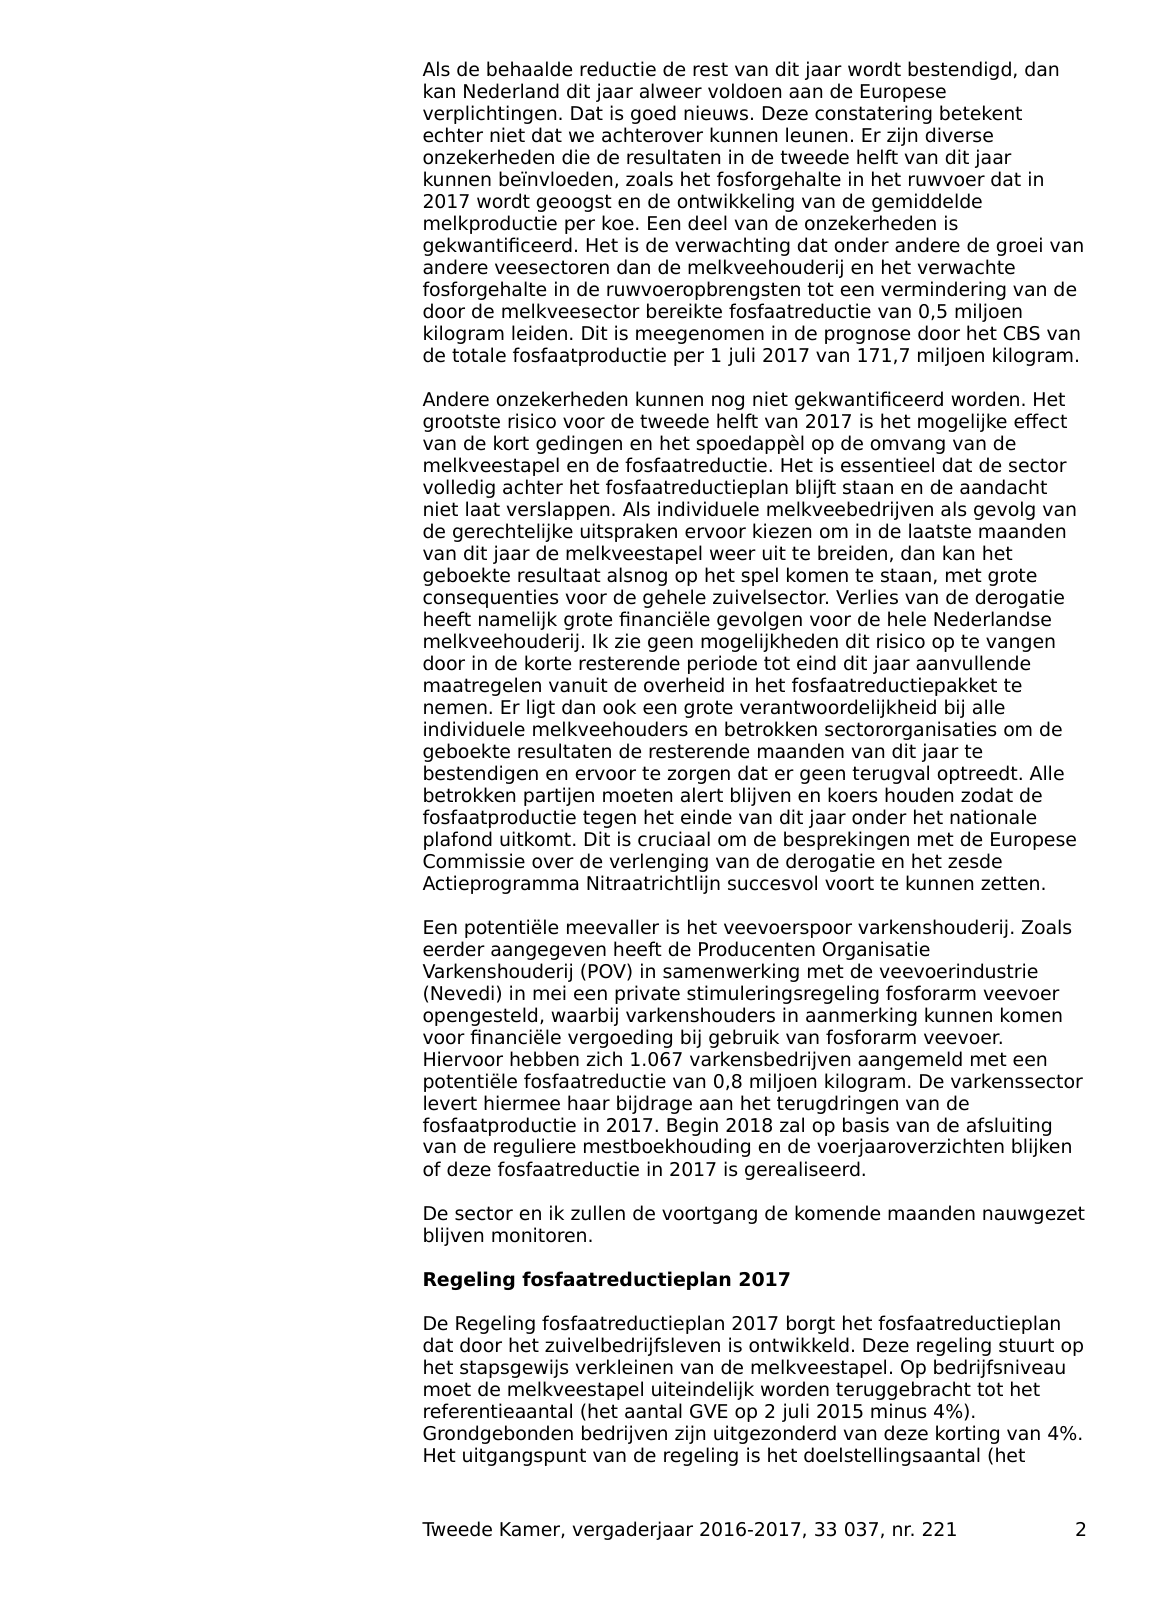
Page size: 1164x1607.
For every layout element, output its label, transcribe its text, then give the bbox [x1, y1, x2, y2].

text De Regeling fosfaatreductieplan 2017 borgt het fosfaatreductieplan dat door het zuivelbedrijfsleven is ontwikkeld. Deze regeling stuurt op het stapsgewijs verkleinen van de melkveestapel. Op bedrijfsniveau moet de melkveestapel uiteindelijk worden teruggebracht tot het referentieaantal (het aantal GVE op 2 juli 2015 minus 4%). Grondgebonden bedrijven zijn uitgezonderd van deze korting van 4%. Het uitgangspunt van de regeling is het doelstellingsaantal (het [422, 1313, 1087, 1467]
text Als de behaalde reductie de rest van dit jaar wordt bestendigd, dan kan Nederland dit jaar alweer voldoen aan de Europese verplichtingen. Dat is goed nieuws. Deze constatering betekent echter niet dat we achterover kunnen leunen. Er zijn diverse onzekerheden die de resultaten in de tweede helft van dit jaar kunnen beïnvloeden, zoals het fosforgehalte in het ruwvoer dat in 2017 wordt geoogst en de ontwikkeling van de gemiddelde melkproductie per koe. Een deel van de onzekerheden is gekwantificeerd. Het is de verwachting dat onder andere de groei van andere veesectoren dan de melkveehouderij en het verwachte fosforgehalte in de ruwvoeropbrengsten tot een vermindering van de door de melkveesector bereikte fosfaatreductie van 0,5 miljoen kilogram leiden. Dit is meegenomen in de prognose door het CBS van de totale fosfaatproductie per 1 juli 2017 van 171,7 miljoen kilogram. [422, 59, 1087, 367]
text De sector en ik zullen de voortgang de komende maanden nauwgezet blijven monitoren. [422, 1203, 1087, 1247]
text Andere onzekerheden kunnen nog niet gekwantificeerd worden. Het grootste risico voor de tweede helft van 2017 is het mogelijke effect van de kort gedingen en het spoedappèl op de omvang van de melkveestapel en de fosfaatreductie. Het is essentieel dat de sector volledig achter het fosfaatreductieplan blijft staan en de aandacht niet laat verslappen. Als individuele melkveebedrijven als gevolg van de gerechtelijke uitspraken ervoor kiezen om in de laatste maanden van dit jaar de melkveestapel weer uit te breiden, dan kan het geboekte resultaat alsnog op het spel komen te staan, met grote consequenties voor de gehele zuivelsector. Verlies van de derogatie heeft namelijk grote financiële gevolgen voor de hele Nederlandse melkveehouderij. Ik zie geen mogelijkheden dit risico op te vangen door in de korte resterende periode tot eind dit jaar aanvullende maatregelen vanuit de overheid in het fosfaatreductiepakket te nemen. Er ligt dan ook een grote verantwoordelijkheid bij alle individuele melkveehouders en betrokken sectororganisaties om de geboekte resultaten de resterende maanden van dit jaar te bestendigen en ervoor te zorgen dat er geen terugval optreedt. Alle betrokken partijen moeten alert blijven en koers houden zodat de fosfaatproductie tegen het einde van dit jaar onder het nationale plafond uitkomt. Dit is cruciaal om de besprekingen met de Europese Commissie over de verlenging van de derogatie en het zesde Actieprogramma Nitraatrichtlijn succesvol voort te kunnen zetten. [422, 389, 1087, 894]
text Een potentiële meevaller is het veevoerspoor varkenshouderij. Zoals eerder aangegeven heeft de Producenten Organisatie Varkenshouderij (POV) in samenwerking met de veevoerindustrie (Nevedi) in mei een private stimuleringsregeling fosforarm veevoer opengesteld, waarbij varkenshouders in aanmerking kunnen komen voor financiële vergoeding bij gebruik van fosforarm veevoer. Hiervoor hebben zich 1.067 varkensbedrijven aangemeld met een potentiële fosfaatreductie van 0,8 miljoen kilogram. De varkenssector levert hiermee haar bijdrage aan het terugdringen van de fosfaatproductie in 2017. Begin 2018 zal op basis van de afsluiting van de reguliere mestboekhouding en de voerjaaroverzichten blijken of deze fosfaatreductie in 2017 is gerealiseerd. [422, 917, 1087, 1180]
subtitle Regeling fosfaatreductieplan 2017 [422, 1269, 1087, 1291]
